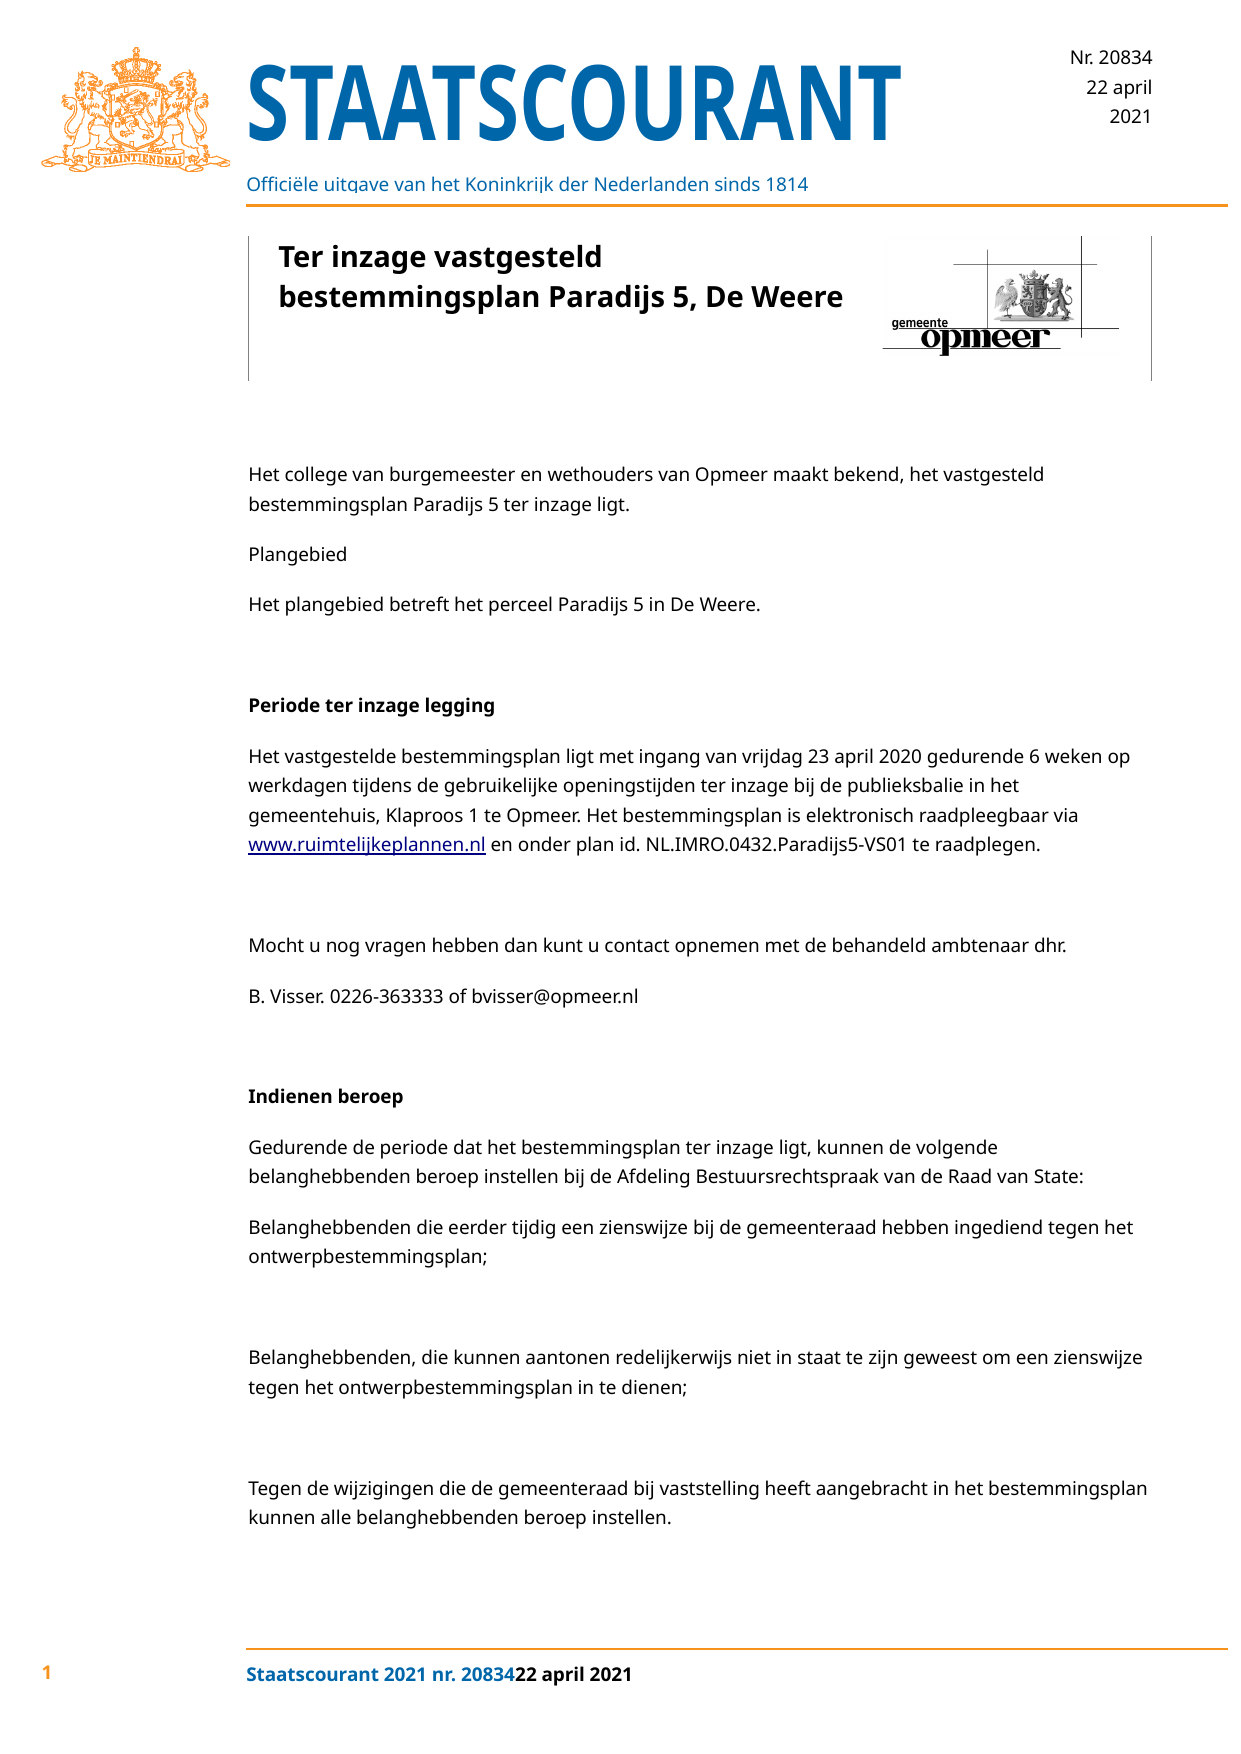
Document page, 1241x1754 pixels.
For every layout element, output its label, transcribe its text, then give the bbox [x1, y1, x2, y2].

text Het vastgestelde bestemmingsplan ligt met ingang van vrijdag 23 april 2020 gedurende 6 weken op werkdagen tijdens de gebruikelijke openingstijden ter inzage bij de publieksbalie in het gemeentehuis, Klaproos 1 te Opmeer. Het bestemmingsplan is elektronisch raadpleegbaar via www.ruimtelijkeplannen.nl en onder plan id. NL.IMRO.0432.Paradijs5-VS01 te raadplegen. [248, 743, 1152, 857]
text Mocht u nog vragen hebben dan kunt u contact opnemen met de behandeld ambtenaar dhr. [248, 932, 1152, 958]
text Het college van burgemeester en wethouders van Opmeer maakt bekend, het vastgesteld bestemmingsplan Paradijs 5 ter inzage ligt. [248, 461, 1152, 516]
text Gedurende de periode dat het bestemmingsplan ter inzage ligt, kunnen de volgende belanghebbenden beroep instellen bij de Afdeling Bestuursrechtspraak van de Raad van State: [248, 1134, 1152, 1189]
picture [41, 47, 231, 172]
table_header Ter inzage vastgesteld bestemmingsplan Paradijs 5, De Weere [249, 236, 850, 381]
text Het plangebied betreft het perceel Paradijs 5 in De Weere. [248, 592, 1152, 617]
text Tegen de wijzigingen die de gemeenteraad bij vaststelling heeft aangebracht in het bestemmingsplan kunnen alle belanghebbenden beroep instellen. [248, 1475, 1152, 1530]
text Belanghebbenden, die kunnen aantonen redelijkerwijs niet in staat te zijn geweest om een zienswijze tegen het ontwerpbestemmingsplan in te dienen; [248, 1344, 1152, 1400]
text Plangebied [248, 541, 1152, 567]
text Periode ter inzage legging [248, 692, 1152, 718]
table_header [850, 236, 1151, 381]
text Belanghebbenden die eerder tijdig een zienswijze bij de gemeenteraad hebben ingediend tegen het ontwerpbestemmingsplan; [248, 1214, 1152, 1269]
text B. Visser. 0226-363333 of bvisser@opmeer.nl [248, 983, 1152, 1008]
text Indienen beroep [248, 1084, 1152, 1109]
picture [882, 236, 1119, 356]
